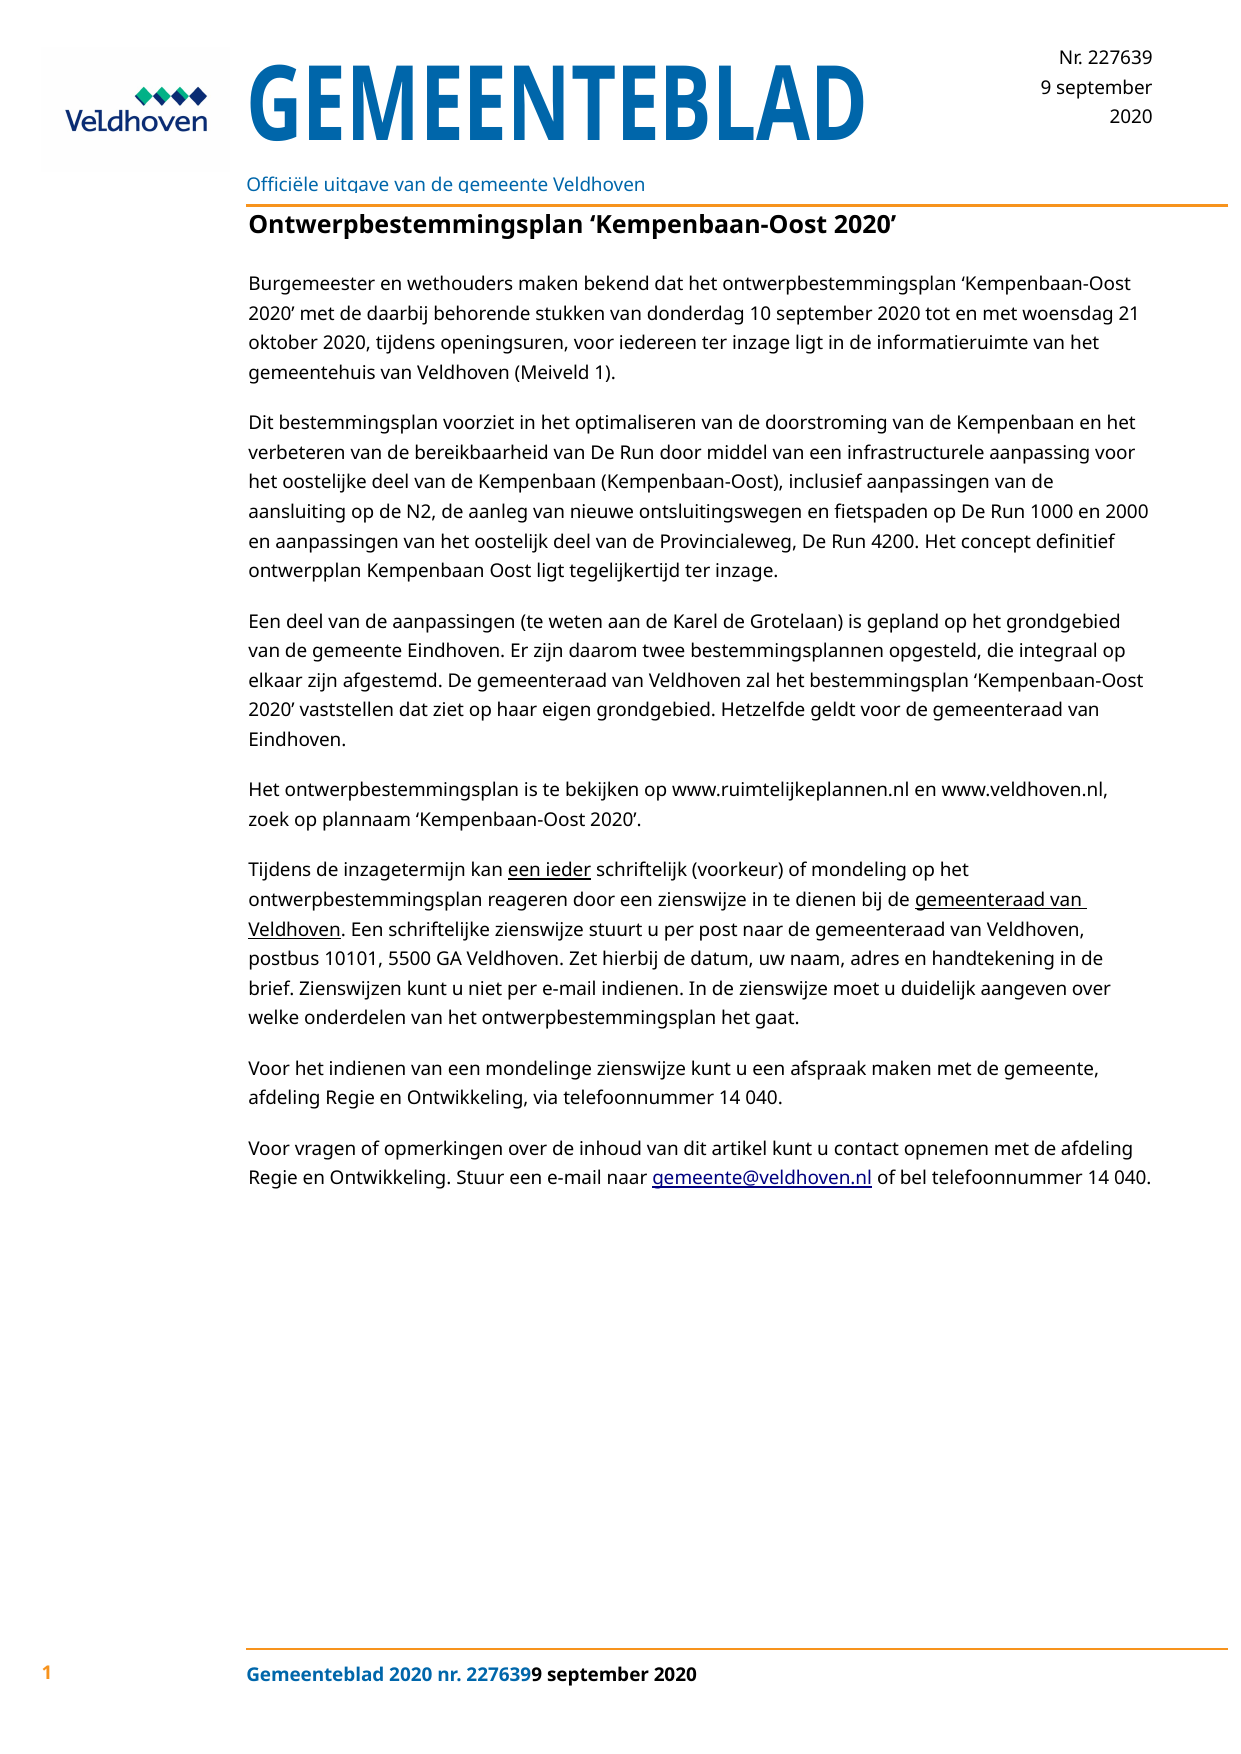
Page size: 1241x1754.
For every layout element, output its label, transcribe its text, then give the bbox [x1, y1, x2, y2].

text Tijdens de inzagetermijn kan een ieder schriftelijk (voorkeur) of mondeling op het ontwerpbestemmingsplan reageren door een zienswijze in te dienen bij de gemeenteraad van Veldhoven. Een schriftelijke zienswijze stuurt u per post naar de gemeenteraad van Veldhoven, postbus 10101, 5500 GA Veldhoven. Zet hierbij de datum, uw naam, adres en handtekening in de brief. Zienswijzen kunt u niet per e-mail indienen. In de zienswijze moet u duidelijk aangeven over welke onderdelen van het ontwerpbestemmingsplan het gaat. [248, 857, 1152, 1030]
text Ontwerpbestemmingsplan ‘Kempenbaan-Oost 2020’ [248, 207, 1152, 241]
text Voor het indienen van een mondelinge zienswijze kunt u een afspraak maken met de gemeente, afdeling Regie en Ontwikkeling, via telefoonnummer 14 040. [248, 1055, 1152, 1110]
text Dit bestemmingsplan voorziet in het optimaliseren van de doorstroming van de Kempenbaan en het verbeteren van de bereikbaarheid van De Run door middel van een infrastructurele aanpassing voor het oostelijke deel van de Kempenbaan (Kempenbaan-Oost), inclusief aanpassingen van de aansluiting op de N2, de aanleg van nieuwe ontsluitingswegen en fietspaden op De Run 1000 en 2000 en aanpassingen van het oostelijk deel van de Provincialeweg, De Run 4200. Het concept definitief ontwerpplan Kempenbaan Oost ligt tegelijkertijd ter inzage. [248, 409, 1152, 583]
text Voor vragen of opmerkingen over de inhoud van dit artikel kunt u contact opnemen met de afdeling Regie en Ontwikkeling. Stuur een e-mail naar gemeente@veldhoven.nl of bel telefoonnummer 14 040. [248, 1135, 1152, 1190]
text Burgemeester en wethouders maken bekend dat het ontwerpbestemmingsplan ‘Kempenbaan-Oost 2020’ met de daarbij behorende stukken van donderdag 10 september 2020 tot en met woensdag 21 oktober 2020, tijdens openingsuren, voor iedereen ter inzage ligt in de informatieruimte van het gemeentehuis van Veldhoven (Meiveld 1). [248, 270, 1152, 385]
text Een deel van de aanpassingen (te weten aan de Karel de Grotelaan) is gepland op het grondgebied van de gemeente Eindhoven. Er zijn daarom twee bestemmingsplannen opgesteld, die integraal op elkaar zijn afgestemd. De gemeenteraad van Veldhoven zal het bestemmingsplan ‘Kempenbaan-Oost 2020’ vaststellen dat ziet op haar eigen grondgebied. Hetzelfde geldt voor de gemeenteraad van Eindhoven. [248, 608, 1152, 752]
text Het ontwerpbestemmingsplan is te bekijken op www.ruimtelijkeplannen.nl en www.veldhoven.nl, zoek op plannaam ‘Kempenbaan-Oost 2020’. [248, 777, 1152, 832]
picture [41, 47, 231, 172]
